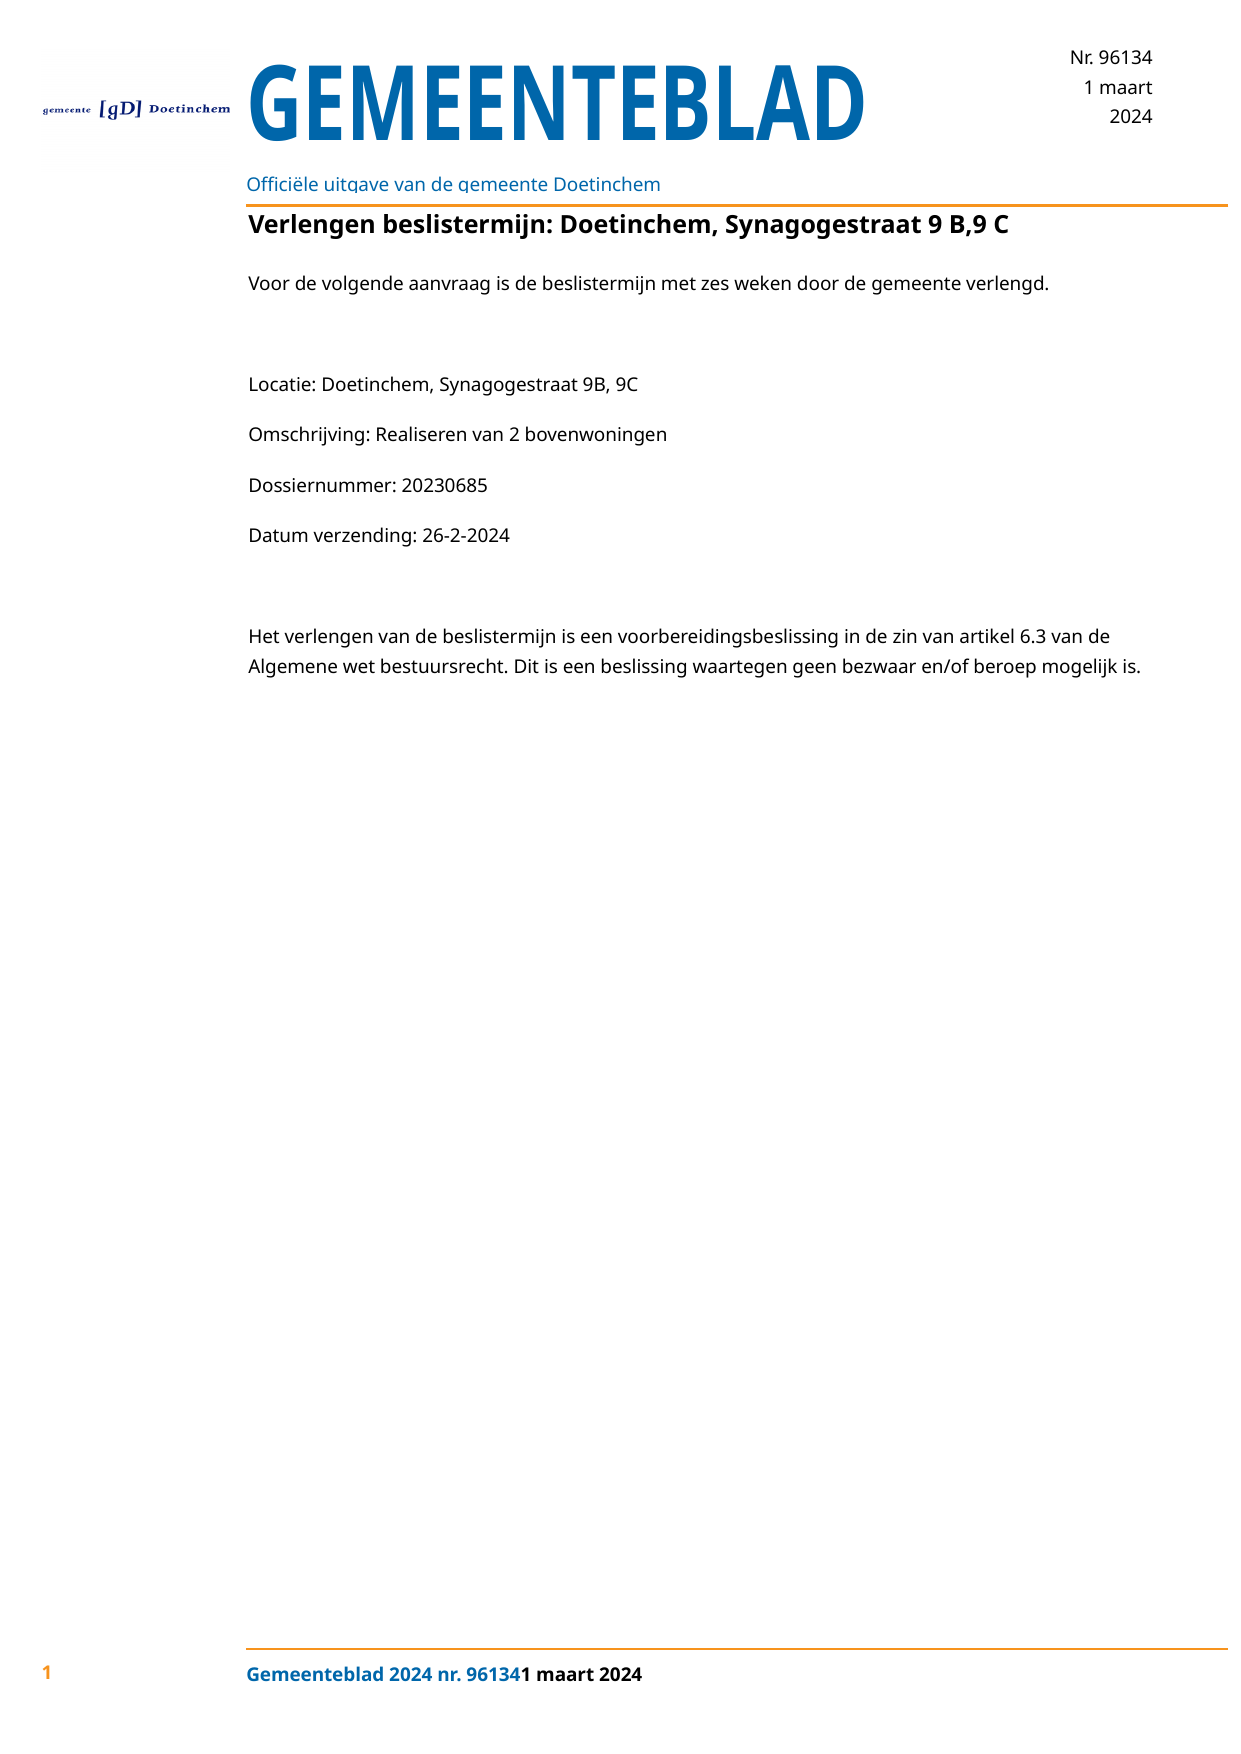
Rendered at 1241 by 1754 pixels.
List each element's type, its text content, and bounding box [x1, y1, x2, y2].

text Voor de volgende aanvraag is de beslistermijn met zes weken door de gemeente verlengd. [248, 270, 1152, 296]
text Het verlengen van de beslistermijn is een voorbereidingsbeslissing in de zin van artikel 6.3 van de Algemene wet bestuursrecht. Dit is een beslissing waartegen geen bezwaar en/of beroep mogelijk is. [248, 623, 1152, 678]
text Datum verzending: 26-2-2024 [248, 522, 1152, 548]
picture [41, 47, 231, 172]
text Dossiernummer: 20230685 [248, 472, 1152, 498]
text Locatie: Doetinchem, Synagogestraat 9B, 9C [248, 371, 1152, 397]
text Verlengen beslistermijn: Doetinchem, Synagogestraat 9 B,9 C [248, 207, 1152, 241]
text Omschrijving: Realiseren van 2 bovenwoningen [248, 422, 1152, 447]
